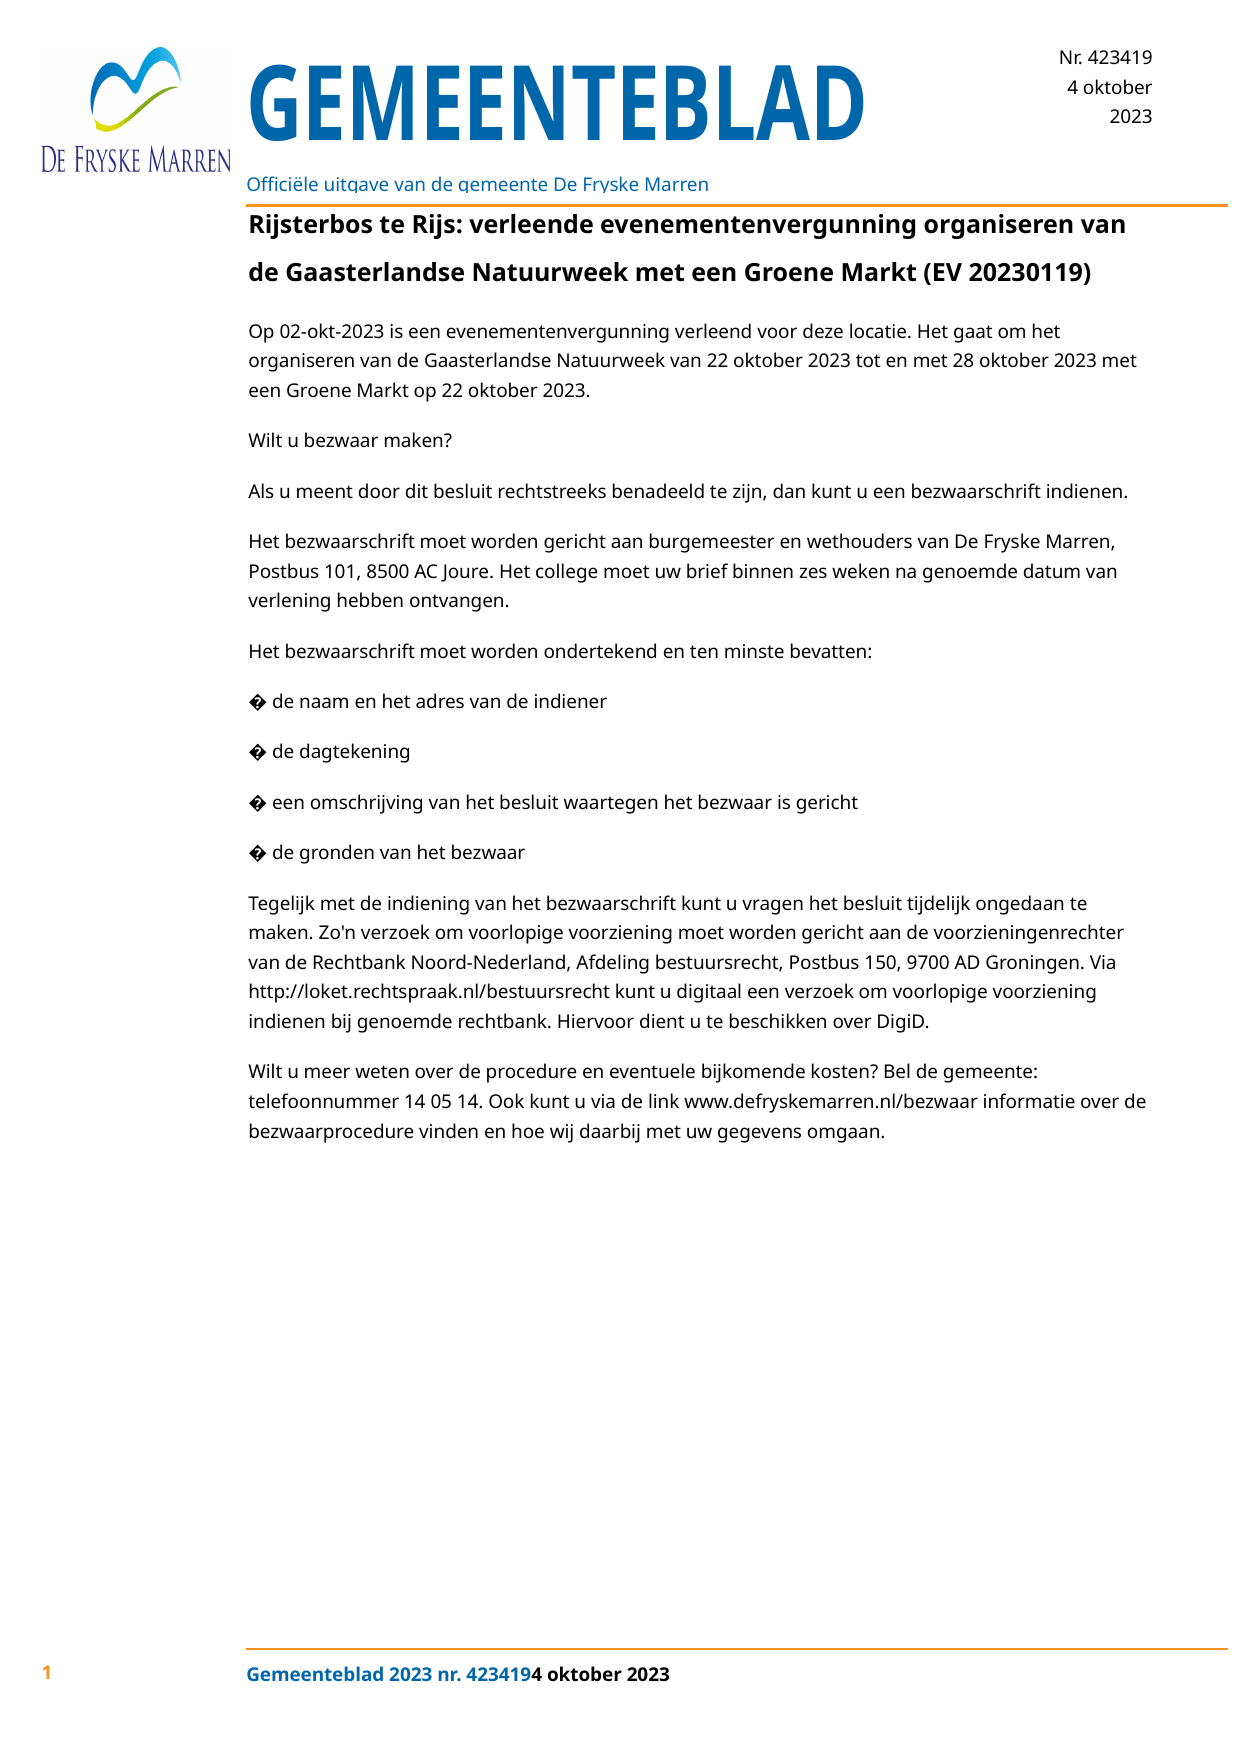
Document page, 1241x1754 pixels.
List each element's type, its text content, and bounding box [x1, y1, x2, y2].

text Als u meent door dit besluit rechtstreeks benadeeld te zijn, dan kunt u een bezwaarschrift indienen. [248, 478, 1152, 504]
text Wilt u bezwaar maken? [248, 427, 1152, 453]
text � de gronden van het bezwaar [248, 839, 1152, 865]
text � een omschrijving van het besluit waartegen het bezwaar is gericht [248, 789, 1152, 815]
text Het bezwaarschrift moet worden ondertekend en ten minste bevatten: [248, 638, 1152, 664]
text � de dagtekening [248, 739, 1152, 764]
picture [41, 47, 231, 172]
text � de naam en het adres van de indiener [248, 688, 1152, 714]
text Het bezwaarschrift moet worden gericht aan burgemeester en wethouders van De Fryske Marren, Postbus 101, 8500 AC Joure. Het college moet uw brief binnen zes weken na genoemde datum van verlening hebben ontvangen. [248, 528, 1152, 613]
text Tegelijk met de indiening van het bezwaarschrift kunt u vragen het besluit tijdelijk ongedaan te maken. Zo'n verzoek om voorlopige voorziening moet worden gericht aan de voorzieningenrechter van de Rechtbank Noord-Nederland, Afdeling bestuursrecht, Postbus 150, 9700 AD Groningen. Via http://loket.rechtspraak.nl/bestuursrecht kunt u digitaal een verzoek om voorlopige voorziening indienen bij genoemde rechtbank. Hiervoor dient u te beschikken over DigiD. [248, 890, 1152, 1034]
text Wilt u meer weten over de procedure en eventuele bijkomende kosten? Bel de gemeente: telefoonnummer 14 05 14. Ook kunt u via de link www.defryskemarren.nl/bezwaar informatie over de bezwaarprocedure vinden en hoe wij daarbij met uw gegevens omgaan. [248, 1059, 1152, 1144]
text Op 02-okt-2023 is een evenementenvergunning verleend voor deze locatie. Het gaat om het organiseren van de Gaasterlandse Natuurweek van 22 oktober 2023 tot en met 28 oktober 2023 met een Groene Markt op 22 oktober 2023. [248, 318, 1152, 403]
text Rijsterbos te Rijs: verleende evenementenvergunning organiseren van de Gaasterlandse Natuurweek met een Groene Markt (EV 20230119) [248, 207, 1152, 288]
